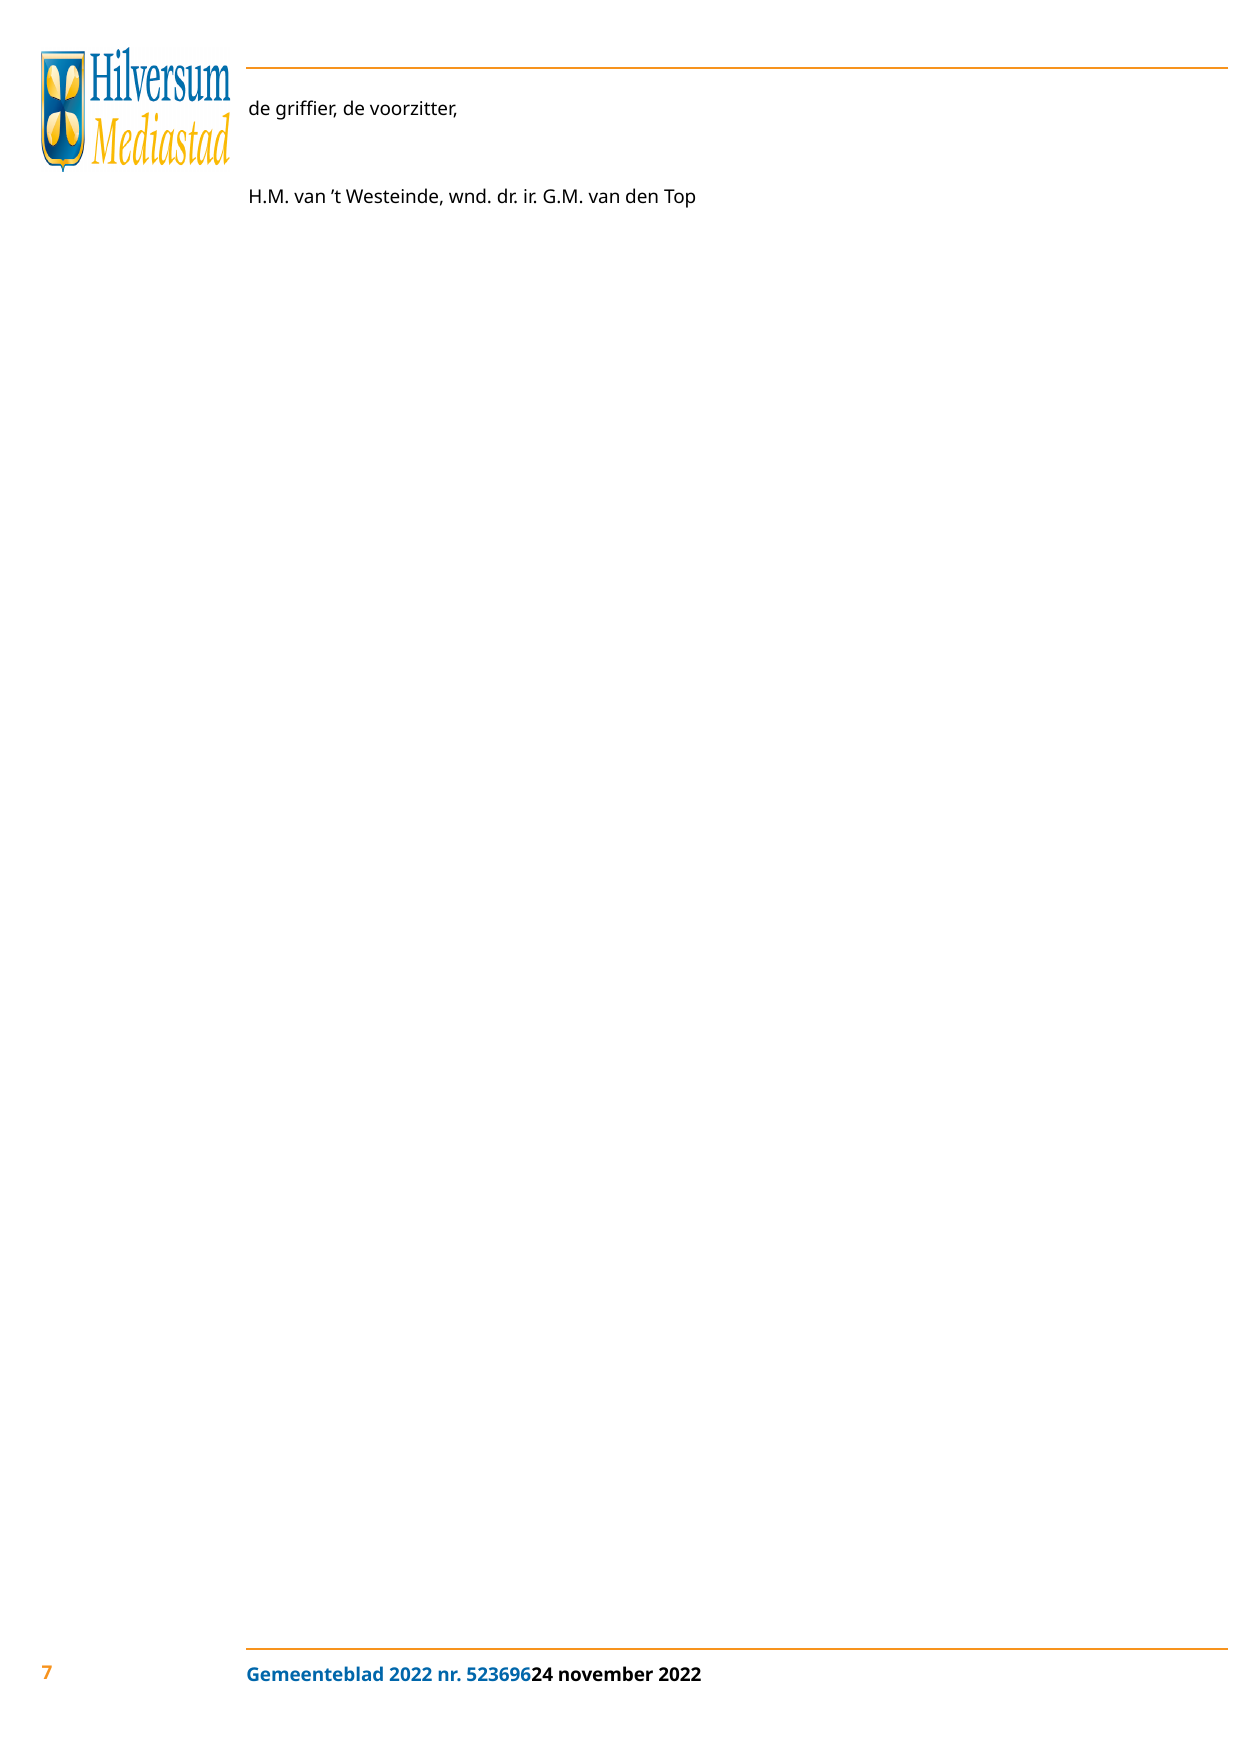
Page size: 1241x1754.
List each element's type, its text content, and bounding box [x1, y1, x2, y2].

text de griffier, de voorzitter, [248, 95, 1152, 121]
picture [41, 47, 231, 172]
text H.M. van ’t Westeinde, wnd. dr. ir. G.M. van den Top [248, 183, 1152, 209]
